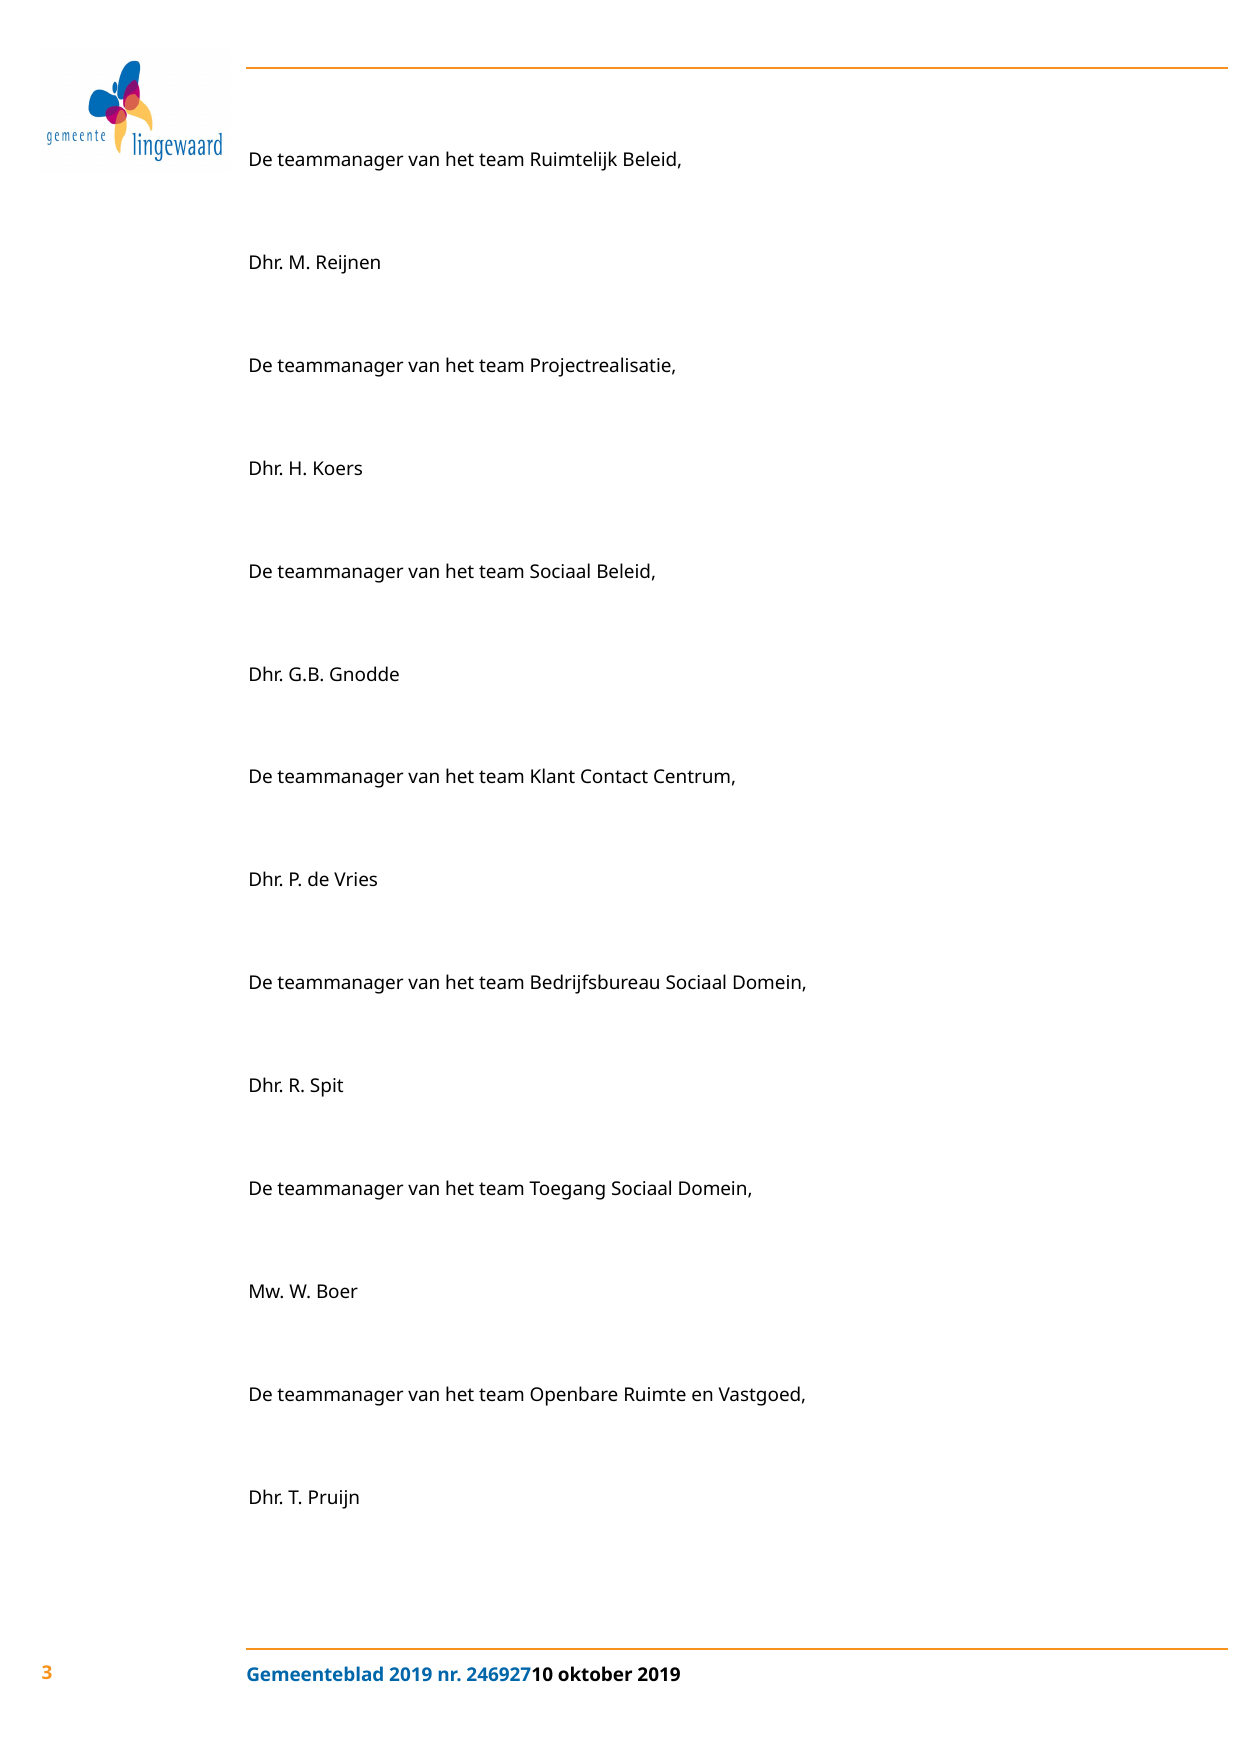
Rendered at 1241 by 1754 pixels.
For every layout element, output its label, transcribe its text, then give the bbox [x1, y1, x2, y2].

text De teammanager van het team Ruimtelijk Beleid, [248, 146, 1152, 172]
text Dhr. G.B. Gnodde [248, 661, 1152, 687]
text Dhr. R. Spit [248, 1072, 1152, 1098]
text De teammanager van het team Klant Contact Centrum, [248, 764, 1152, 789]
text Dhr. P. de Vries [248, 867, 1152, 892]
text De teammanager van het team Toegang Sociaal Domein, [248, 1175, 1152, 1201]
text De teammanager van het team Projectrealisatie, [248, 352, 1152, 378]
text Dhr. T. Pruijn [248, 1484, 1152, 1510]
picture [41, 47, 231, 172]
text De teammanager van het team Openbare Ruimte en Vastgoed, [248, 1381, 1152, 1407]
text De teammanager van het team Bedrijfsbureau Sociaal Domein, [248, 969, 1152, 995]
text Dhr. M. Reijnen [248, 249, 1152, 275]
text De teammanager van het team Sociaal Beleid, [248, 558, 1152, 584]
text Mw. W. Boer [248, 1278, 1152, 1304]
text Dhr. H. Koers [248, 455, 1152, 481]
